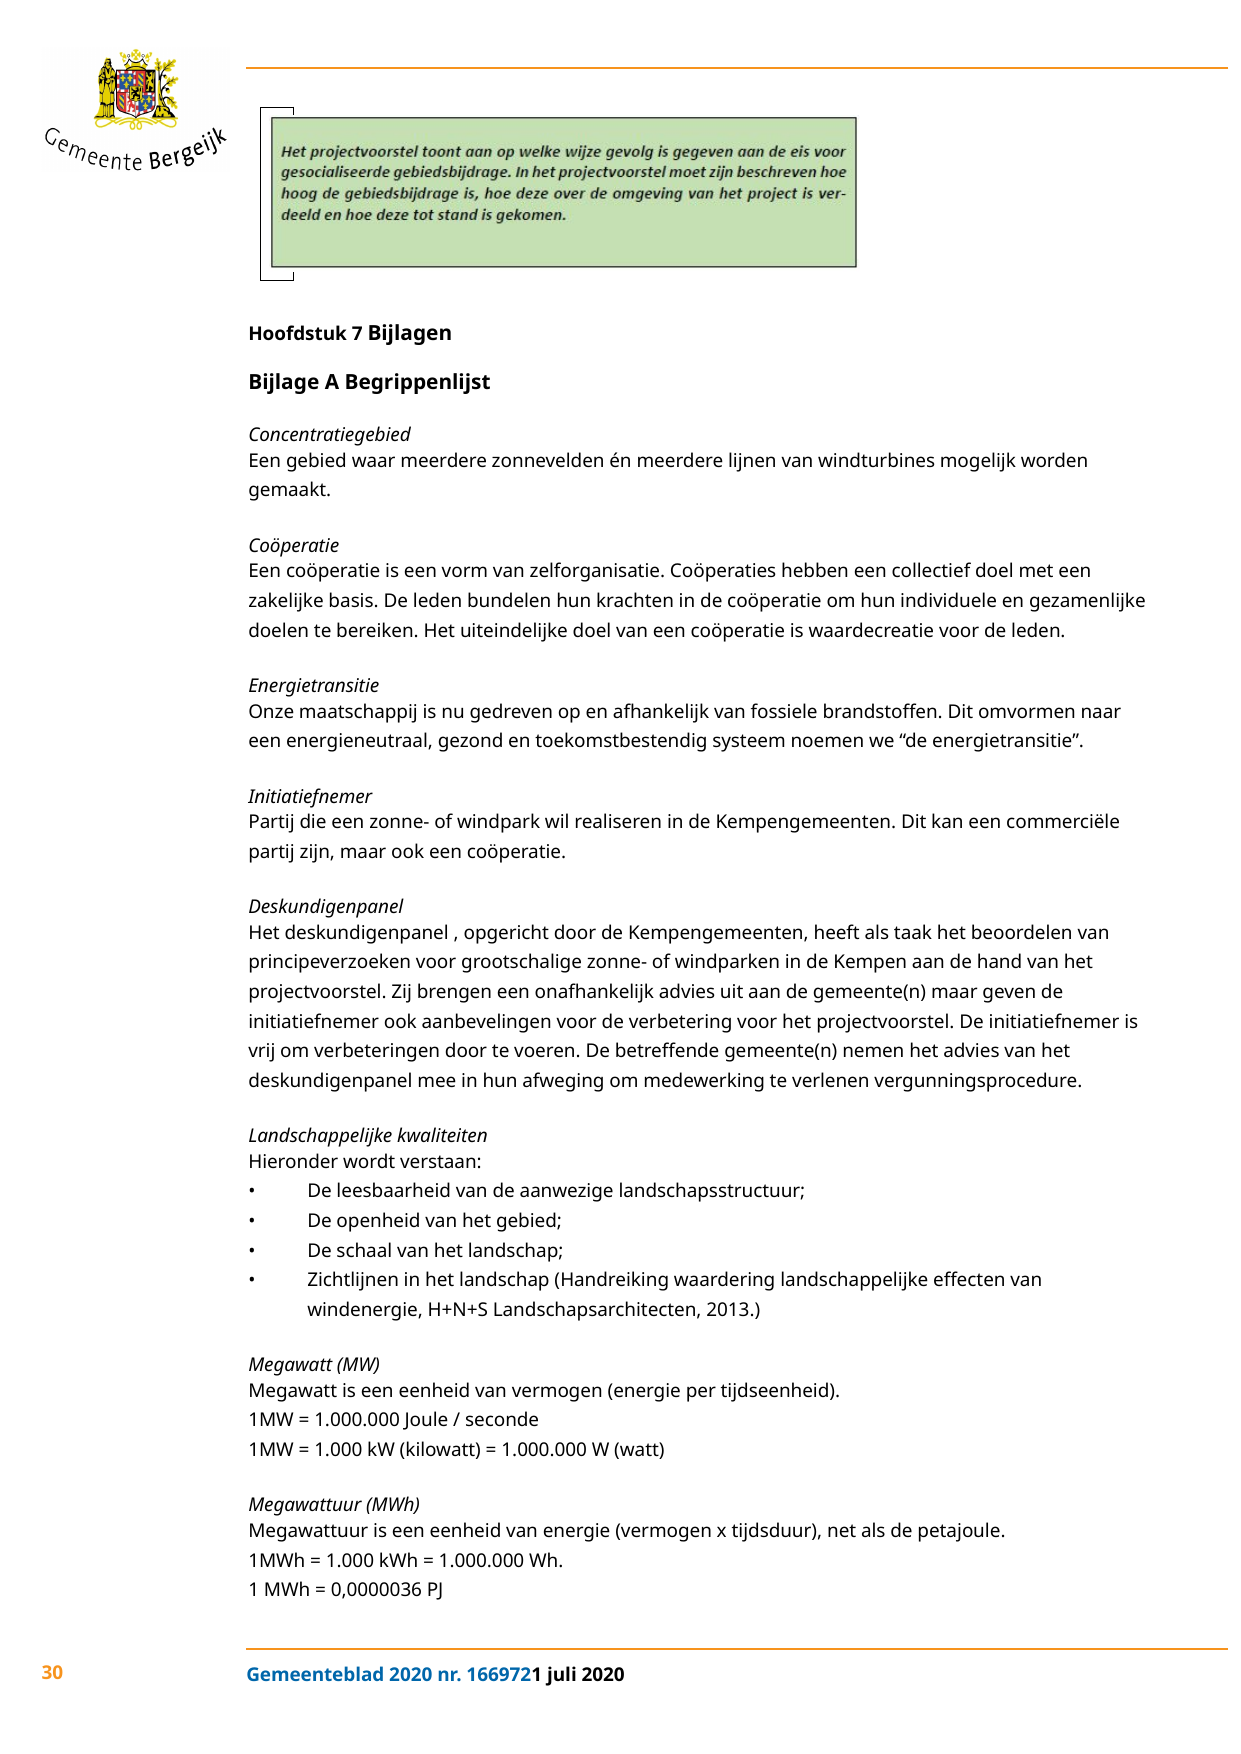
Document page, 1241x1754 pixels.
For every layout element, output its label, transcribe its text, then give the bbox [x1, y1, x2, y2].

text Coöperatie [248, 532, 1152, 558]
text Bijlage A Begrippenlijst [248, 367, 1152, 396]
text Initiatiefnemer [248, 783, 1152, 808]
picture [41, 47, 231, 172]
text 1 MWh = 0,0000036 PJ [248, 1576, 1152, 1602]
text Megawatt (MW) [248, 1351, 1152, 1377]
text Megawatt is een eenheid van vermogen (energie per tijdseenheid). [248, 1377, 1152, 1403]
text Hieronder wordt verstaan: [248, 1148, 1152, 1174]
text Concentratiegebied [248, 421, 1152, 447]
text Energietransitie [248, 672, 1152, 698]
text 1MW = 1.000.000 Joule / seconde [248, 1407, 1152, 1432]
picture [268, 115, 860, 272]
text Hoofdstuk 7 Bijlagen [248, 318, 1152, 346]
text 1MW = 1.000 kW (kilowatt) = 1.000.000 W (watt) [248, 1436, 1152, 1462]
text Onze maatschappij is nu gedreven op en afhankelijk van fossiele brandstoffen. Dit omvormen naar een energieneutraal, gezond en toekomstbestendig systeem noemen we “de energietransitie”. [248, 698, 1152, 753]
list De openheid van het gebied; [248, 1207, 1152, 1233]
text Deskundigenpanel [248, 893, 1152, 919]
text Partij die een zonne- of windpark wil realiseren in de Kempengemeenten. Dit kan een commerciële partij zijn, maar ook een coöperatie. [248, 808, 1152, 864]
text Megawattuur (MWh) [248, 1492, 1152, 1517]
text Een coöperatie is een vorm van zelforganisatie. Coöperaties hebben een collectief doel met een zakelijke basis. De leden bundelen hun krachten in de coöperatie om hun individuele en gezamenlijke doelen te bereiken. Het uiteindelijke doel van een coöperatie is waardecreatie voor de leden. [248, 558, 1152, 643]
list Zichtlijnen in het landschap (Handreiking waardering landschappelijke effecten van windenergie, H+N+S Landschapsarchitecten, 2013.) [248, 1266, 1152, 1322]
text Megawattuur is een eenheid van energie (vermogen x tijdsduur), net als de petajoule. [248, 1517, 1152, 1543]
text 1MWh = 1.000 kWh = 1.000.000 Wh. [248, 1547, 1152, 1573]
list De leesbaarheid van de aanwezige landschapsstructuur; [248, 1178, 1152, 1203]
list De schaal van het landschap; [248, 1237, 1152, 1263]
text Een gebied waar meerdere zonnevelden én meerdere lijnen van windturbines mogelijk worden gemaakt. [248, 447, 1152, 502]
text Landschappelijke kwaliteiten [248, 1122, 1152, 1148]
text Het deskundigenpanel , opgericht door de Kempengemeenten, heeft als taak het beoordelen van principeverzoeken voor grootschalige zonne- of windparken in de Kempen aan de hand van het projectvoorstel. Zij brengen een onafhankelijk advies uit aan de gemeente(n) maar geven de initiatiefnemer ook aanbevelingen voor de verbetering voor het projectvoorstel. De initiatiefnemer is vrij om verbeteringen door te voeren. De betreffende gemeente(n) nemen het advies van het deskundigenpanel mee in hun afweging om medewerking te verlenen vergunningsprocedure. [248, 919, 1152, 1093]
